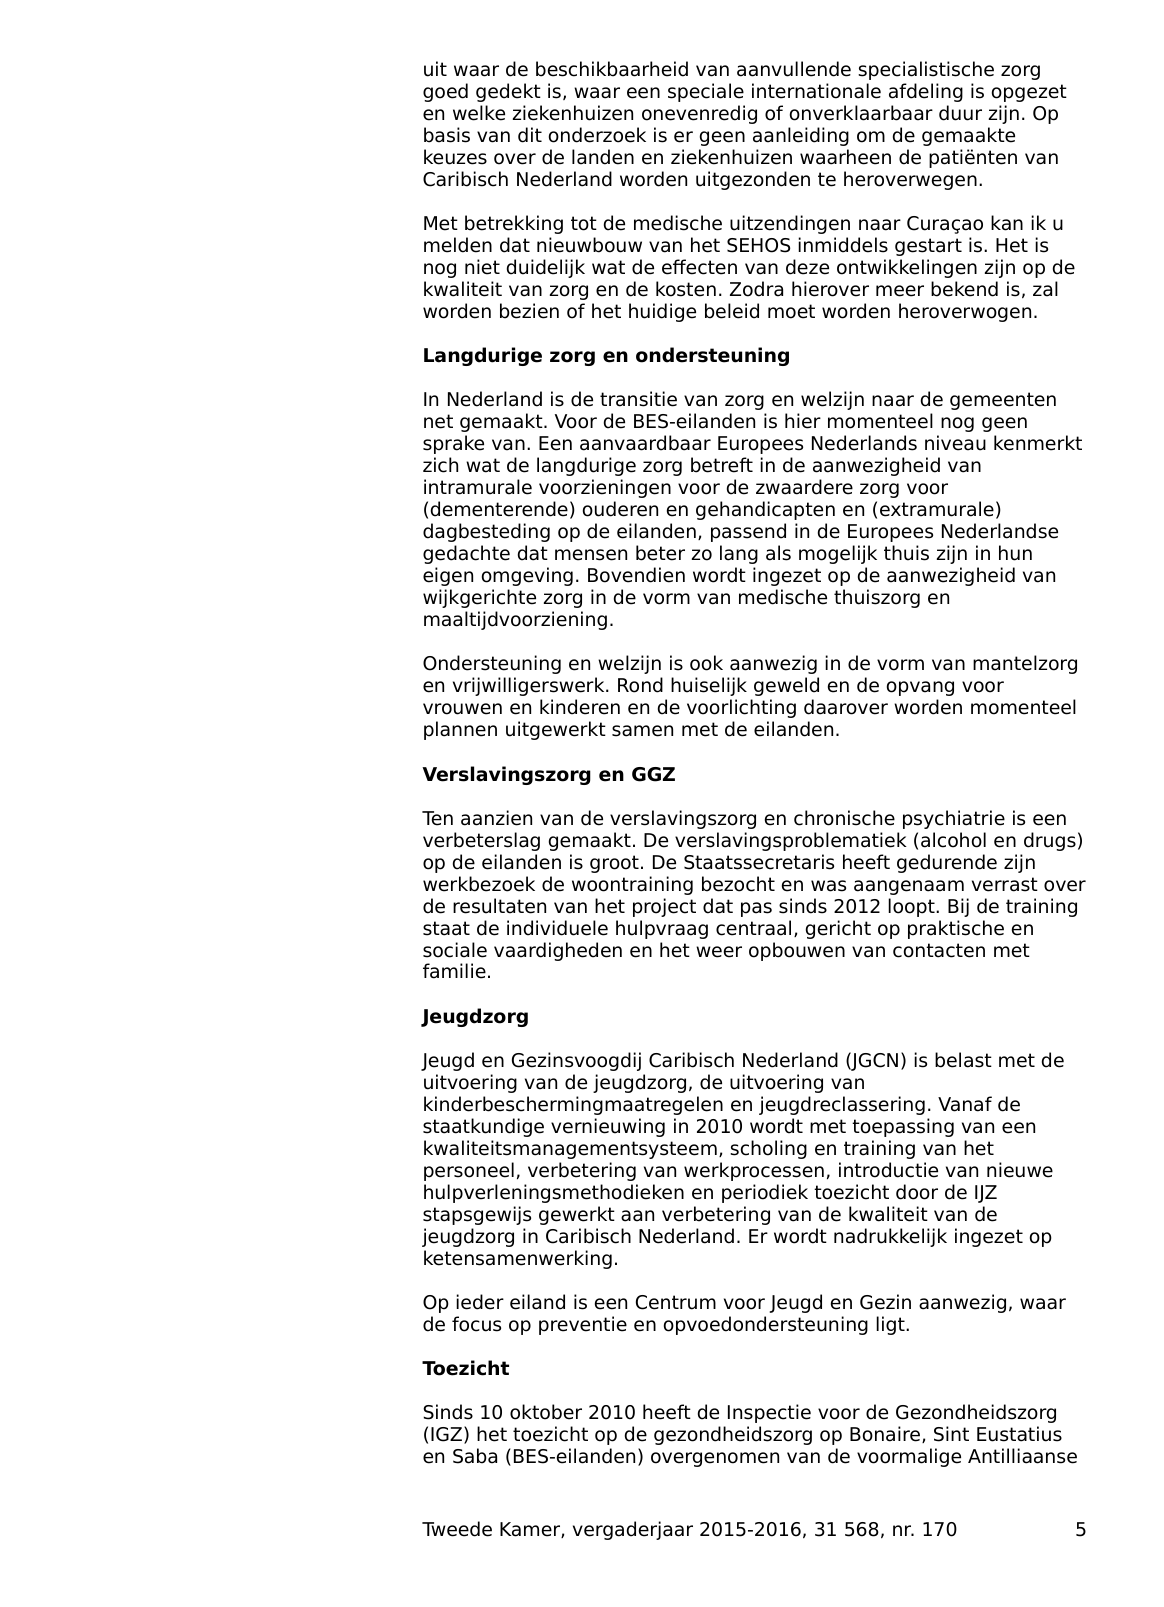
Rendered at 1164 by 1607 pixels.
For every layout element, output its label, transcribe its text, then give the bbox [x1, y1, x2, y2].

text Sinds 10 oktober 2010 heeft de Inspectie voor de Gezondheidszorg (IGZ) het toezicht op de gezondheidszorg op Bonaire, Sint Eustatius en Saba (BES-eilanden) overgenomen van de voormalige Antilliaanse [422, 1402, 1087, 1468]
subtitle Verslavingszorg en GGZ [422, 763, 1087, 785]
text uit waar de beschikbaarheid van aanvullende specialistische zorg goed gedekt is, waar een speciale internationale afdeling is opgezet en welke ziekenhuizen onevenredig of onverklaarbaar duur zijn. Op basis van dit onderzoek is er geen aanleiding om de gemaakte keuzes over de landen en ziekenhuizen waarheen de patiënten van Caribisch Nederland worden uitgezonden te heroverwegen. [422, 59, 1087, 191]
text Jeugd en Gezinsvoogdij Caribisch Nederland (JGCN) is belast met de uitvoering van de jeugdzorg, de uitvoering van kinderbeschermingmaatregelen en jeugdreclassering. Vanaf de staatkundige vernieuwing in 2010 wordt met toepassing van een kwaliteitsmanagementsysteem, scholing en training van het personeel, verbetering van werkprocessen, introductie van nieuwe hulpverleningsmethodieken en periodiek toezicht door de IJZ stapsgewijs gewerkt aan verbetering van de kwaliteit van de jeugdzorg in Caribisch Nederland. Er wordt nadrukkelijk ingezet op ketensamenwerking. [422, 1050, 1087, 1269]
subtitle Langdurige zorg en ondersteuning [422, 345, 1087, 367]
text Op ieder eiland is een Centrum voor Jeugd en Gezin aanwezig, waar de focus op preventie en opvoedondersteuning ligt. [422, 1292, 1087, 1336]
text Ondersteuning en welzijn is ook aanwezig in de vorm van mantelzorg en vrijwilligerswerk. Rond huiselijk geweld en de opvang voor vrouwen en kinderen en de voorlichting daarover worden momenteel plannen uitgewerkt samen met de eilanden. [422, 653, 1087, 741]
subtitle Toezicht [422, 1358, 1087, 1380]
text Met betrekking tot de medische uitzendingen naar Curaçao kan ik u melden dat nieuwbouw van het SEHOS inmiddels gestart is. Het is nog niet duidelijk wat de effecten van deze ontwikkelingen zijn op de kwaliteit van zorg en de kosten. Zodra hierover meer bekend is, zal worden bezien of het huidige beleid moet worden heroverwogen. [422, 213, 1087, 323]
text In Nederland is de transitie van zorg en welzijn naar de gemeenten net gemaakt. Voor de BES-eilanden is hier momenteel nog geen sprake van. Een aanvaardbaar Europees Nederlands niveau kenmerkt zich wat de langdurige zorg betreft in de aanwezigheid van intramurale voorzieningen voor de zwaardere zorg voor (dementerende) ouderen en gehandicapten en (extramurale) dagbesteding op de eilanden, passend in de Europees Nederlandse gedachte dat mensen beter zo lang als mogelijk thuis zijn in hun eigen omgeving. Bovendien wordt ingezet op de aanwezigheid van wijkgerichte zorg in de vorm van medische thuiszorg en maaltijdvoorziening. [422, 389, 1087, 631]
subtitle Jeugdzorg [422, 1006, 1087, 1028]
text Ten aanzien van de verslavingszorg en chronische psychiatrie is een verbeterslag gemaakt. De verslavingsproblematiek (alcohol en drugs) op de eilanden is groot. De Staatssecretaris heeft gedurende zijn werkbezoek de woontraining bezocht en was aangenaam verrast over de resultaten van het project dat pas sinds 2012 loopt. Bij de training staat de individuele hulpvraag centraal, gericht op praktische en sociale vaardigheden en het weer opbouwen van contacten met familie. [422, 808, 1087, 983]
